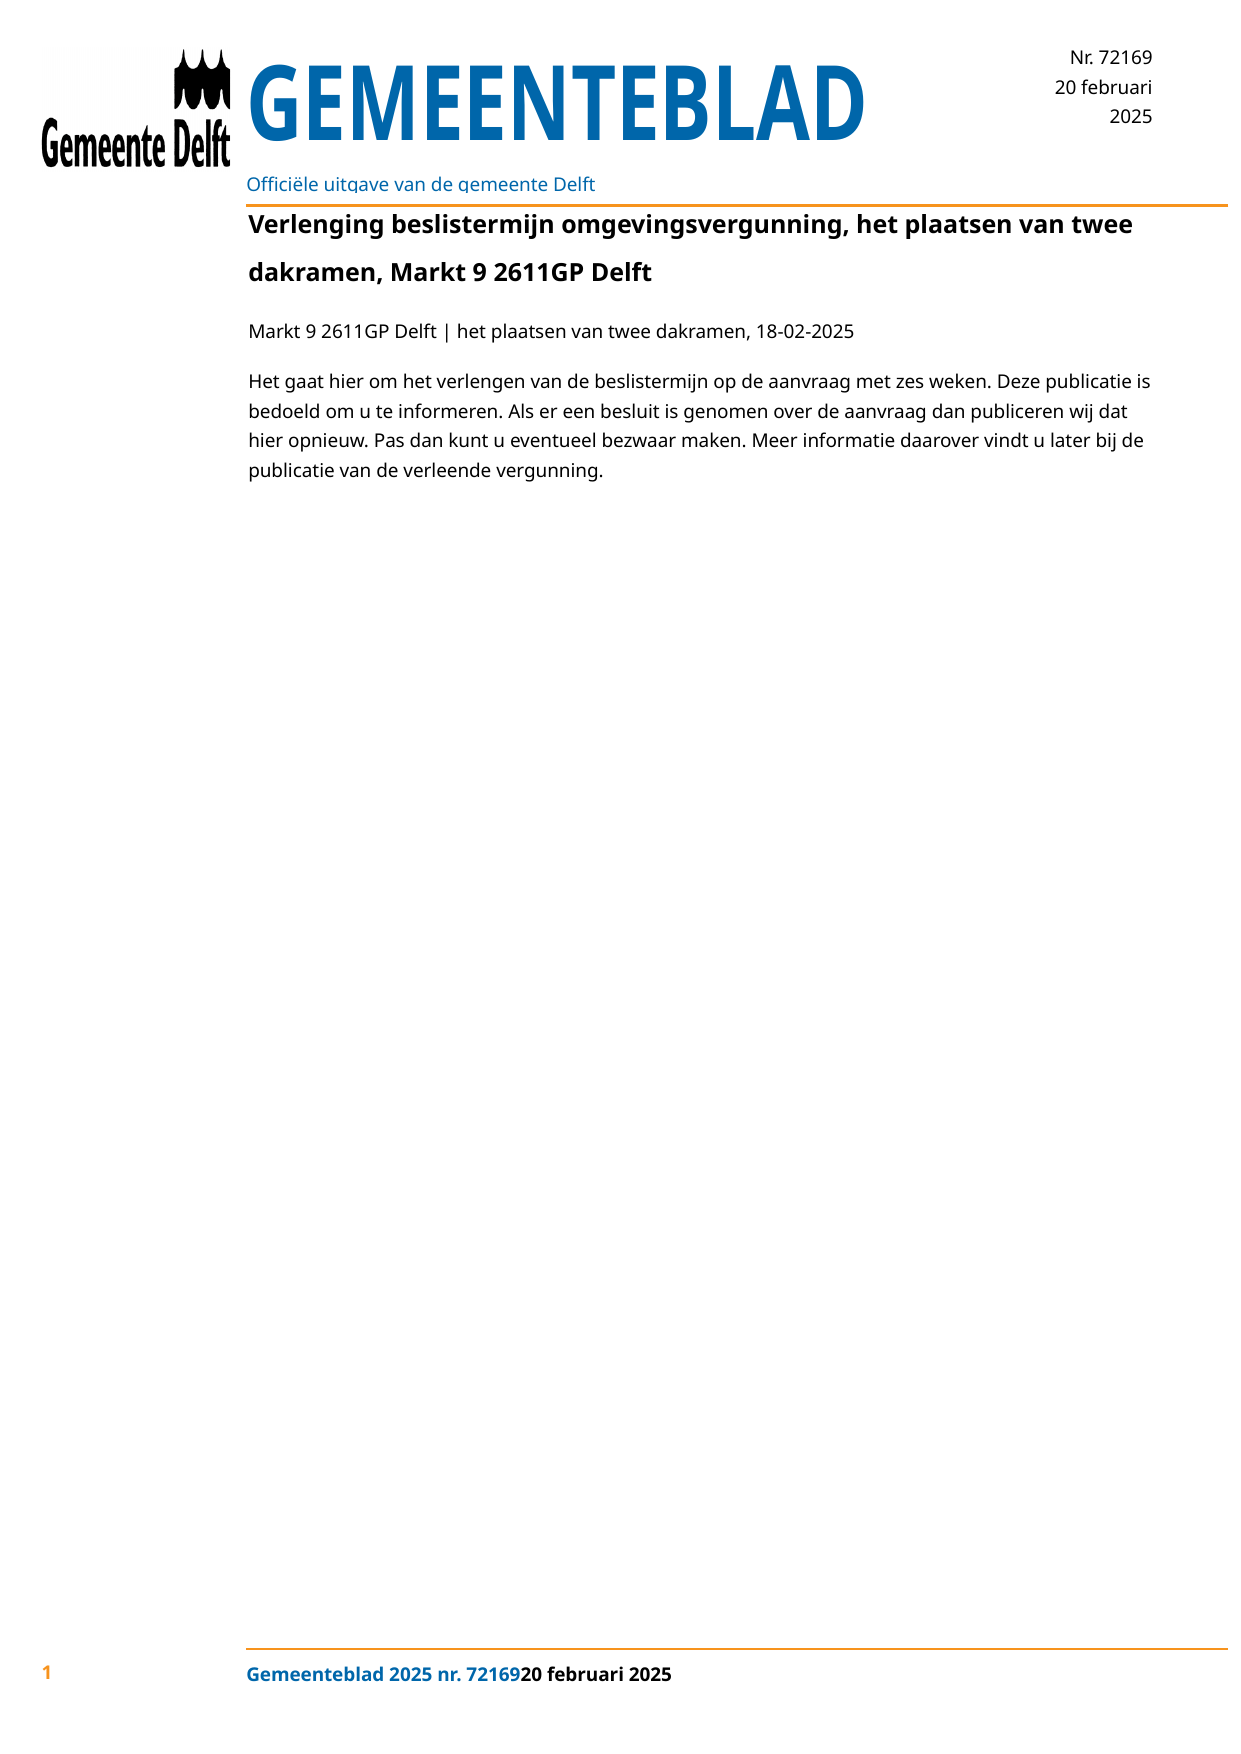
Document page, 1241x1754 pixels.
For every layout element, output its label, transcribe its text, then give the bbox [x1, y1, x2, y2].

text Verlenging beslistermijn omgevingsvergunning, het plaatsen van twee dakramen, Markt 9 2611GP Delft [248, 207, 1152, 288]
text Markt 9 2611GP Delft | het plaatsen van twee dakramen, 18-02-2025 [248, 318, 1152, 344]
text Het gaat hier om het verlengen van de beslistermijn op de aanvraag met zes weken. Deze publicatie is bedoeld om u te informeren. Als er een besluit is genomen over de aanvraag dan publiceren wij dat hier opnieuw. Pas dan kunt u eventueel bezwaar maken. Meer informatie daarover vindt u later bij de publicatie van de verleende vergunning. [248, 368, 1152, 483]
picture [41, 47, 231, 172]
